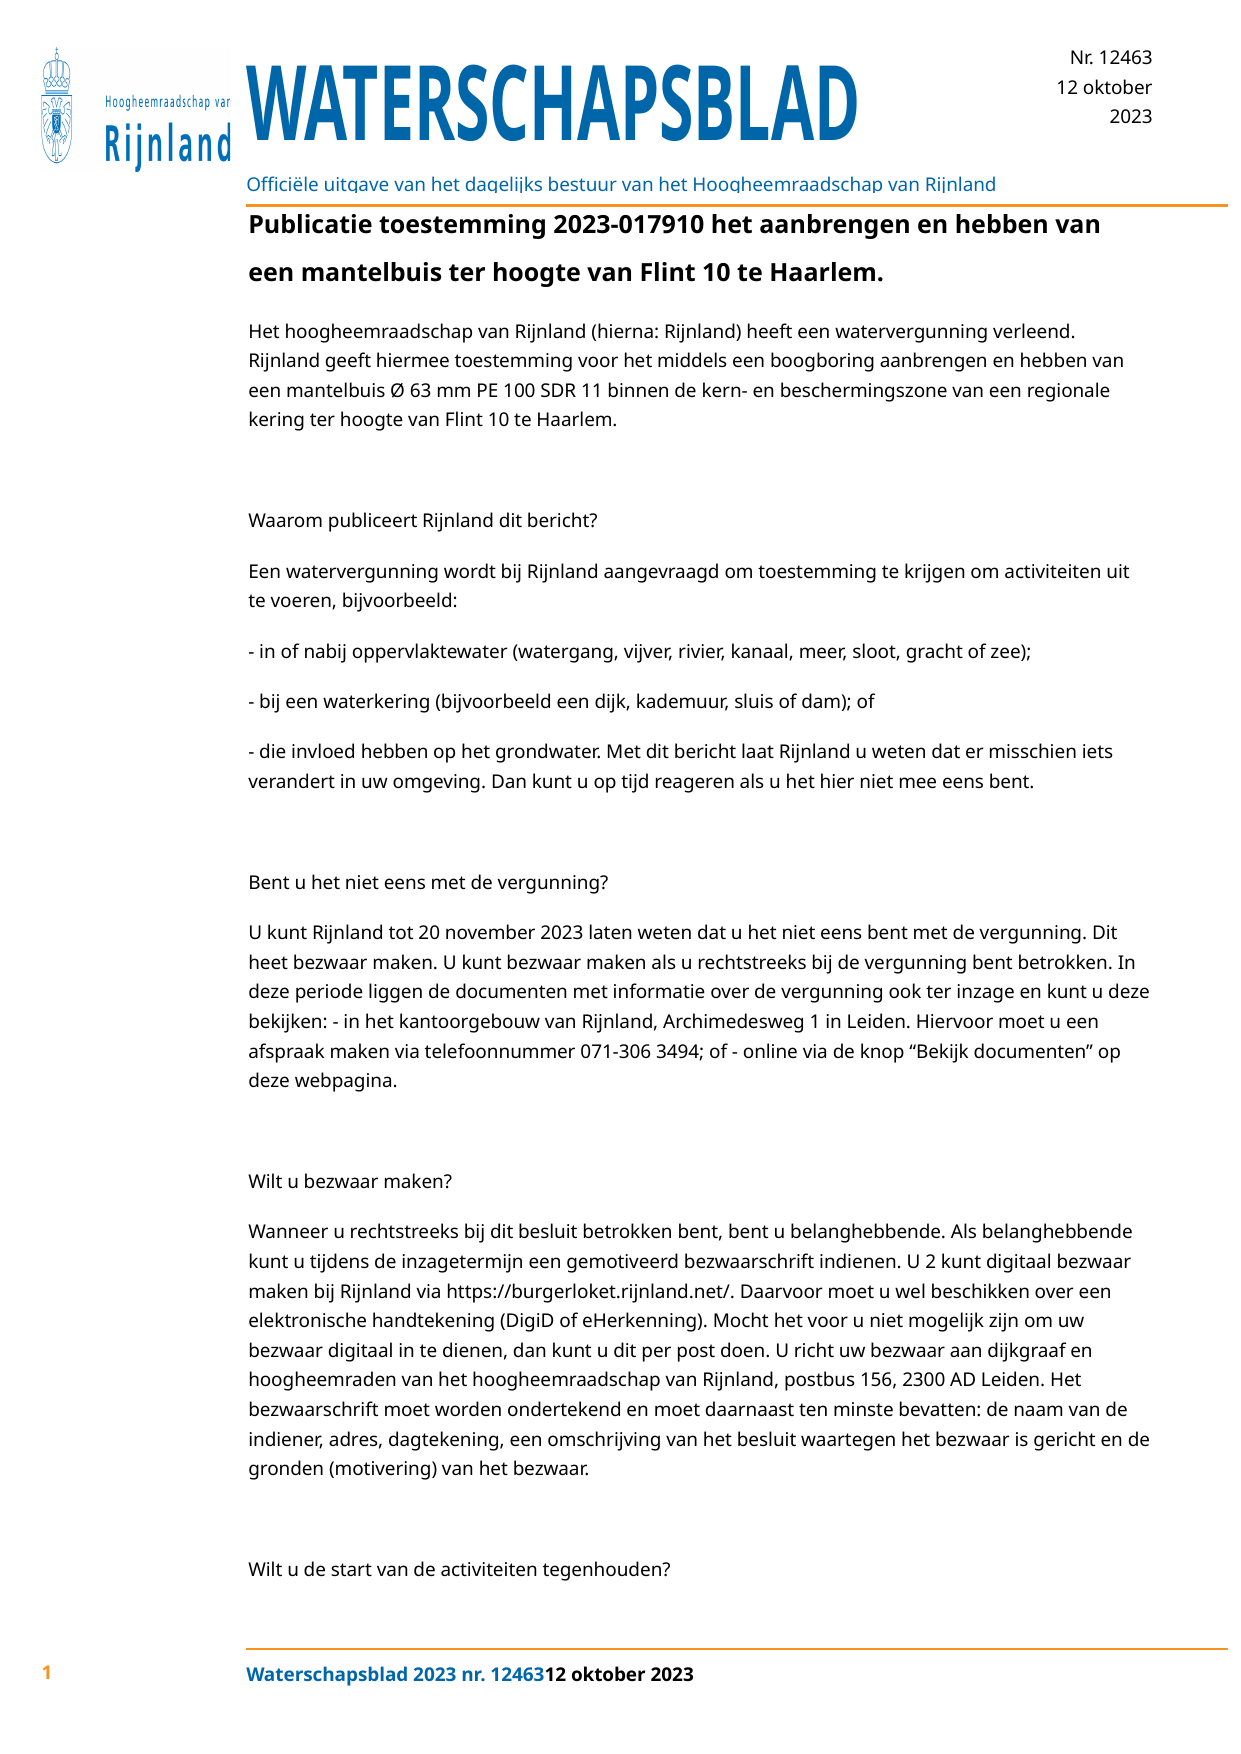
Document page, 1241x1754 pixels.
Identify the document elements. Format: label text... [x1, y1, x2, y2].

text - die invloed hebben op het grondwater. Met dit bericht laat Rijnland u weten dat er misschien iets verandert in uw omgeving. Dan kunt u op tijd reageren als u het hier niet mee eens bent. [248, 739, 1152, 794]
text - bij een waterkering (bijvoorbeeld een dijk, kademuur, sluis of dam); of [248, 688, 1152, 714]
text Wanneer u rechtstreeks bij dit besluit betrokken bent, bent u belanghebbende. Als belanghebbende kunt u tijdens de inzagetermijn een gemotiveerd bezwaarschrift indienen. U 2 kunt digitaal bezwaar maken bij Rijnland via https://burgerloket.rijnland.net/. Daarvoor moet u wel beschikken over een elektronische handtekening (DigiD of eHerkenning). Mocht het voor u niet mogelijk zijn om uw bezwaar digitaal in te dienen, dan kunt u dit per post doen. U richt uw bezwaar aan dijkgraaf en hoogheemraden van het hoogheemraadschap van Rijnland, postbus 156, 2300 AD Leiden. Het bezwaarschrift moet worden ondertekend en moet daarnaast ten minste bevatten: de naam van de indiener, adres, dagtekening, een omschrijving van het besluit waartegen het bezwaar is gericht en de gronden (motivering) van het bezwaar. [248, 1219, 1152, 1481]
text - in of nabij oppervlaktewater (watergang, vijver, rivier, kanaal, meer, sloot, gracht of zee); [248, 638, 1152, 664]
text Wilt u bezwaar maken? [248, 1168, 1152, 1194]
text Wilt u de start van de activiteiten tegenhouden? [248, 1556, 1152, 1582]
text U kunt Rijnland tot 20 november 2023 laten weten dat u het niet eens bent met de vergunning. Dit heet bezwaar maken. U kunt bezwaar maken als u rechtstreeks bij de vergunning bent betrokken. In deze periode liggen de documenten met informatie over de vergunning ook ter inzage en kunt u deze bekijken: - in het kantoorgebouw van Rijnland, Archimedesweg 1 in Leiden. Hiervoor moet u een afspraak maken via telefoonnummer 071-306 3494; of - online via de knop “Bekijk documenten” op deze webpagina. [248, 919, 1152, 1093]
text Een watervergunning wordt bij Rijnland aangevraagd om toestemming te krijgen om activiteiten uit te voeren, bijvoorbeeld: [248, 558, 1152, 613]
picture [41, 47, 231, 172]
text Waarom publiceert Rijnland dit bericht? [248, 507, 1152, 533]
text Bent u het niet eens met de vergunning? [248, 869, 1152, 895]
text Het hoogheemraadschap van Rijnland (hierna: Rijnland) heeft een watervergunning verleend. Rijnland geeft hiermee toestemming voor het middels een boogboring aanbrengen en hebben van een mantelbuis Ø 63 mm PE 100 SDR 11 binnen de kern- en beschermingszone van een regionale kering ter hoogte van Flint 10 te Haarlem. [248, 318, 1152, 432]
text Publicatie toestemming 2023-017910 het aanbrengen en hebben van een mantelbuis ter hoogte van Flint 10 te Haarlem. [248, 207, 1152, 288]
